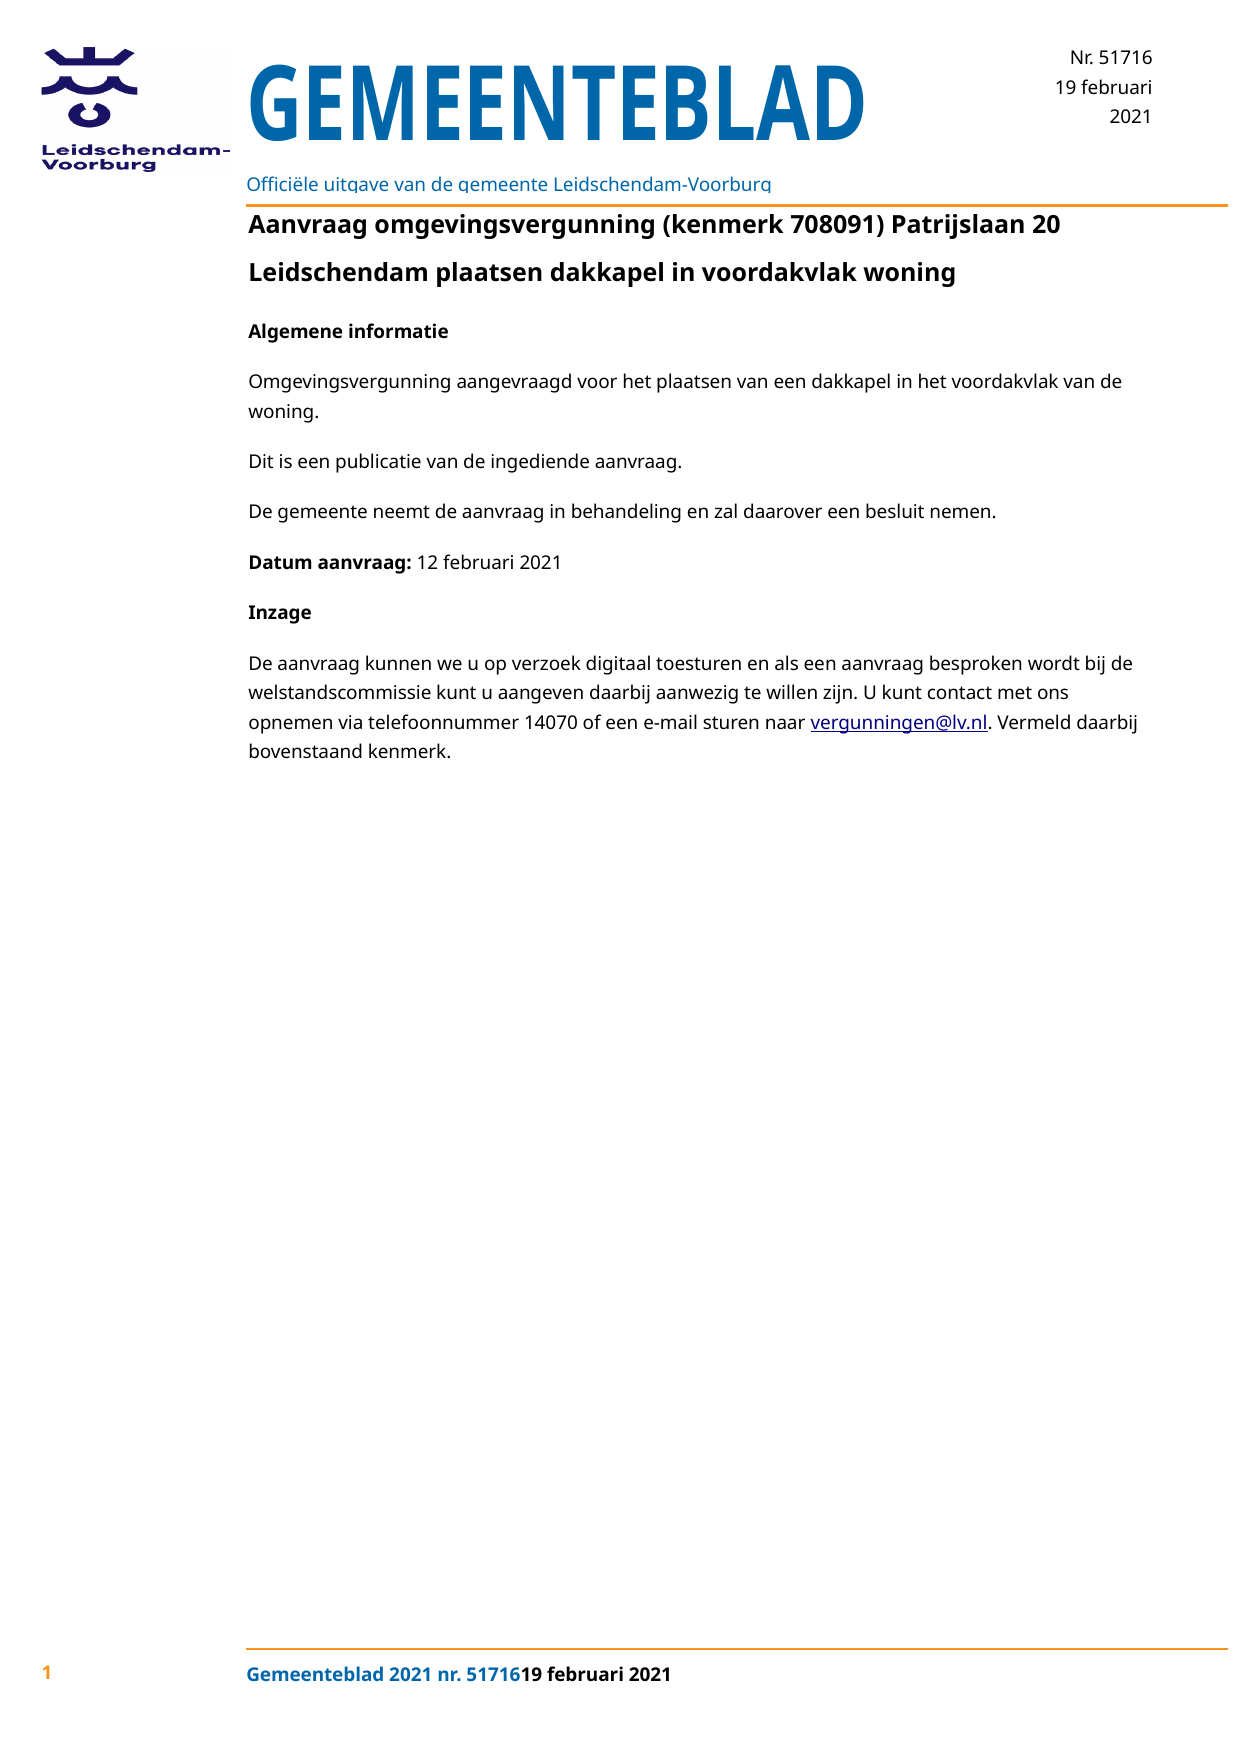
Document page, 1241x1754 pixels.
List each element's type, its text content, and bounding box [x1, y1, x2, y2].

text De gemeente neemt de aanvraag in behandeling en zal daarover een besluit nemen. [248, 499, 1152, 524]
picture [41, 47, 231, 172]
text Inzage [248, 599, 1152, 625]
text Omgevingsvergunning aangevraagd voor het plaatsen van een dakkapel in het voordakvlak van de woning. [248, 368, 1152, 424]
text Aanvraag omgevingsvergunning (kenmerk 708091) Patrijslaan 20 Leidschendam plaatsen dakkapel in voordakvlak woning [248, 207, 1152, 288]
text De aanvraag kunnen we u op verzoek digitaal toesturen en als een aanvraag besproken wordt bij de welstandscommissie kunt u aangeven daarbij aanwezig te willen zijn. U kunt contact met ons opnemen via telefoonnummer 14070 of een e-mail sturen naar vergunningen@lv.nl. Vermeld daarbij bovenstaand kenmerk. [248, 650, 1152, 764]
text Datum aanvraag: 12 februari 2021 [248, 549, 1152, 575]
text Algemene informatie [248, 318, 1152, 344]
text Dit is een publicatie van de ingediende aanvraag. [248, 448, 1152, 474]
